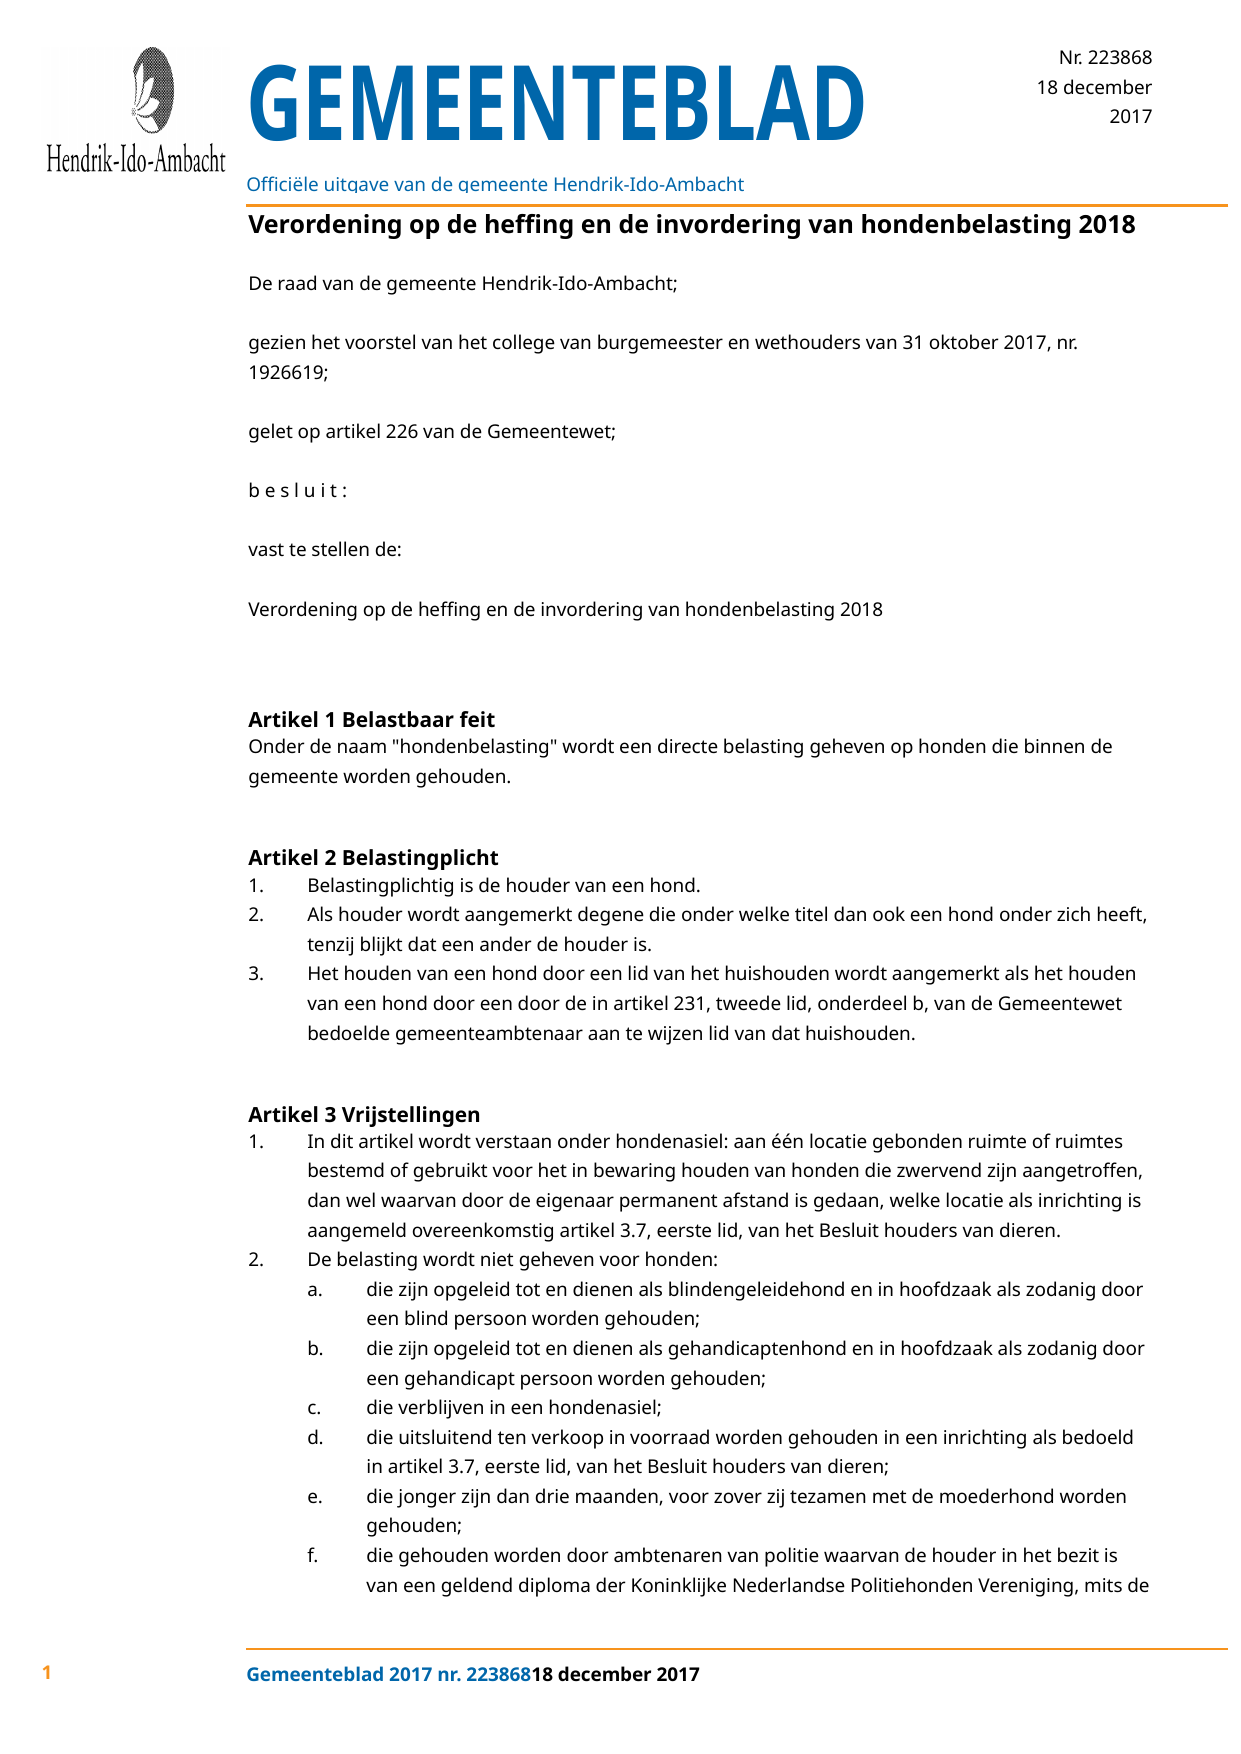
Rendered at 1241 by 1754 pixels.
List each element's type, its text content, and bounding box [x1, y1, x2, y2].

list die jonger zijn dan drie maanden, voor zover zij tezamen met de moederhond worden gehouden; [307, 1483, 1152, 1538]
list Belastingplichtig is de houder van een hond. [248, 872, 1152, 897]
text Verordening op de heffing en de invordering van hondenbelasting 2018 [248, 596, 1152, 621]
text gelet op artikel 226 van de Gemeentewet; [248, 418, 1152, 444]
list Als houder wordt aangemerkt degene die onder welke titel dan ook een hond onder zich heeft, tenzij blijkt dat een ander de houder is. [248, 901, 1152, 957]
text gezien het voorstel van het college van burgemeester en wethouders van 31 oktober 2017, nr. 1926619; [248, 329, 1152, 385]
list die zijn opgeleid tot en dienen als gehandicaptenhond en in hoofdzaak als zodanig door een gehandicapt persoon worden gehouden; [307, 1335, 1152, 1391]
text Artikel 2 Belastingplicht [248, 843, 1152, 872]
list die uitsluitend ten verkoop in voorraad worden gehouden in een inrichting als bedoeld in artikel 3.7, eerste lid, van het Besluit houders van dieren; [307, 1424, 1152, 1479]
list die zijn opgeleid tot en dienen als blindengeleidehond en in hoofdzaak als zodanig door een blind persoon worden gehouden; [307, 1276, 1152, 1331]
picture [41, 47, 231, 172]
text De raad van de gemeente Hendrik-Ido-Ambacht; [248, 270, 1152, 296]
list die verblijven in een hondenasiel; [307, 1394, 1152, 1420]
text Onder de naam "hondenbelasting" wordt een directe belasting geheven op honden die binnen de gemeente worden gehouden. [248, 734, 1152, 789]
text Verordening op de heffing en de invordering van hondenbelasting 2018 [248, 207, 1152, 241]
text Artikel 3 Vrijstellingen [248, 1100, 1152, 1128]
list In dit artikel wordt verstaan onder hondenasiel: aan één locatie gebonden ruimte of ruimtes bestemd of gebruikt voor het in bewaring houden van honden die zwervend zijn aangetroffen, dan wel waarvan door de eigenaar permanent afstand is gedaan, welke locatie als inrichting is aangemeld overeenkomstig artikel 3.7, eerste lid, van het Besluit houders van dieren. [248, 1128, 1152, 1243]
list De belasting wordt niet geheven voor honden: [248, 1246, 1152, 1272]
list die gehouden worden door ambtenaren van politie waarvan de houder in het bezit is van een geldend diploma der Koninklijke Nederlandse Politiehonden Vereniging, mits de [307, 1542, 1152, 1598]
text Artikel 1 Belastbaar feit [248, 705, 1152, 734]
text b e s l u i t : [248, 477, 1152, 503]
list Het houden van een hond door een lid van het huishouden wordt aangemerkt als het houden van een hond door een door de in artikel 231, tweede lid, onderdeel b, van de Gemeentewet bedoelde gemeenteambtenaar aan te wijzen lid van dat huishouden. [248, 961, 1152, 1045]
text vast te stellen de: [248, 537, 1152, 562]
